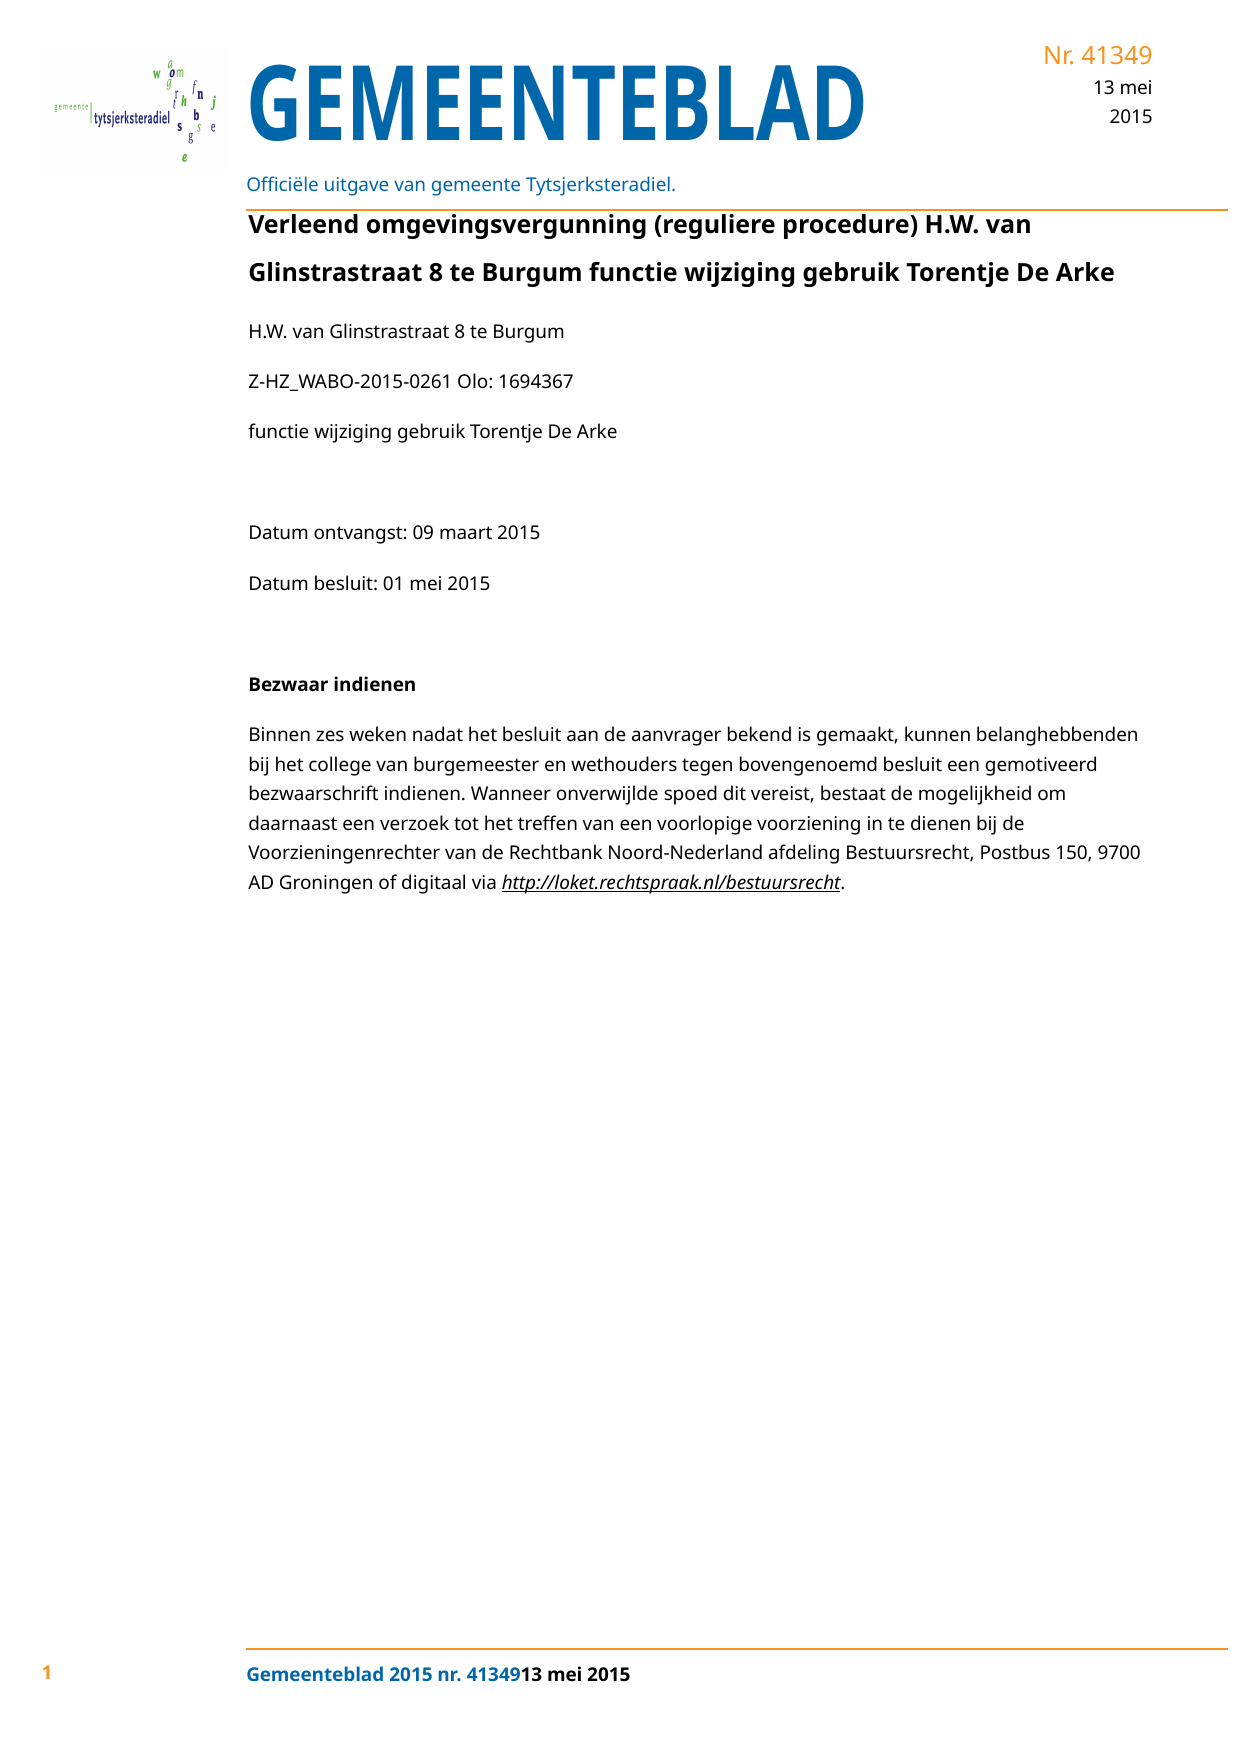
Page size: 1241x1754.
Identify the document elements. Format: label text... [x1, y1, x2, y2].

text Binnen zes weken nadat het besluit aan de aanvrager bekend is gemaakt, kunnen belanghebbenden bij het college van burgemeester en wethouders tegen bovengenoemd besluit een gemotiveerd bezwaarschrift indienen. Wanneer onverwijlde spoed dit vereist, bestaat de mogelijkheid om daarnaast een verzoek tot het treffen van een voorlopige voorziening in te dienen bij de Voorzieningenrechter van de Rechtbank Noord-Nederland afdeling Bestuursrecht, Postbus 150, 9700 AD Groningen of digitaal via http://loket.rechtspraak.nl/bestuursrecht. [248, 721, 1152, 895]
text Verleend omgevingsvergunning (reguliere procedure) H.W. van Glinstrastraat 8 te Burgum functie wijziging gebruik Torentje De Arke [248, 211, 1152, 288]
text Z-HZ_WABO-2015-0261 Olo: 1694367 [248, 368, 1152, 394]
text Datum besluit: 01 mei 2015 [248, 570, 1152, 596]
text H.W. van Glinstrastraat 8 te Burgum [248, 318, 1152, 344]
text Bezwaar indienen [248, 671, 1152, 697]
picture [41, 47, 231, 172]
text Datum ontvangst: 09 maart 2015 [248, 519, 1152, 545]
text functie wijziging gebruik Torentje De Arke [248, 419, 1152, 444]
